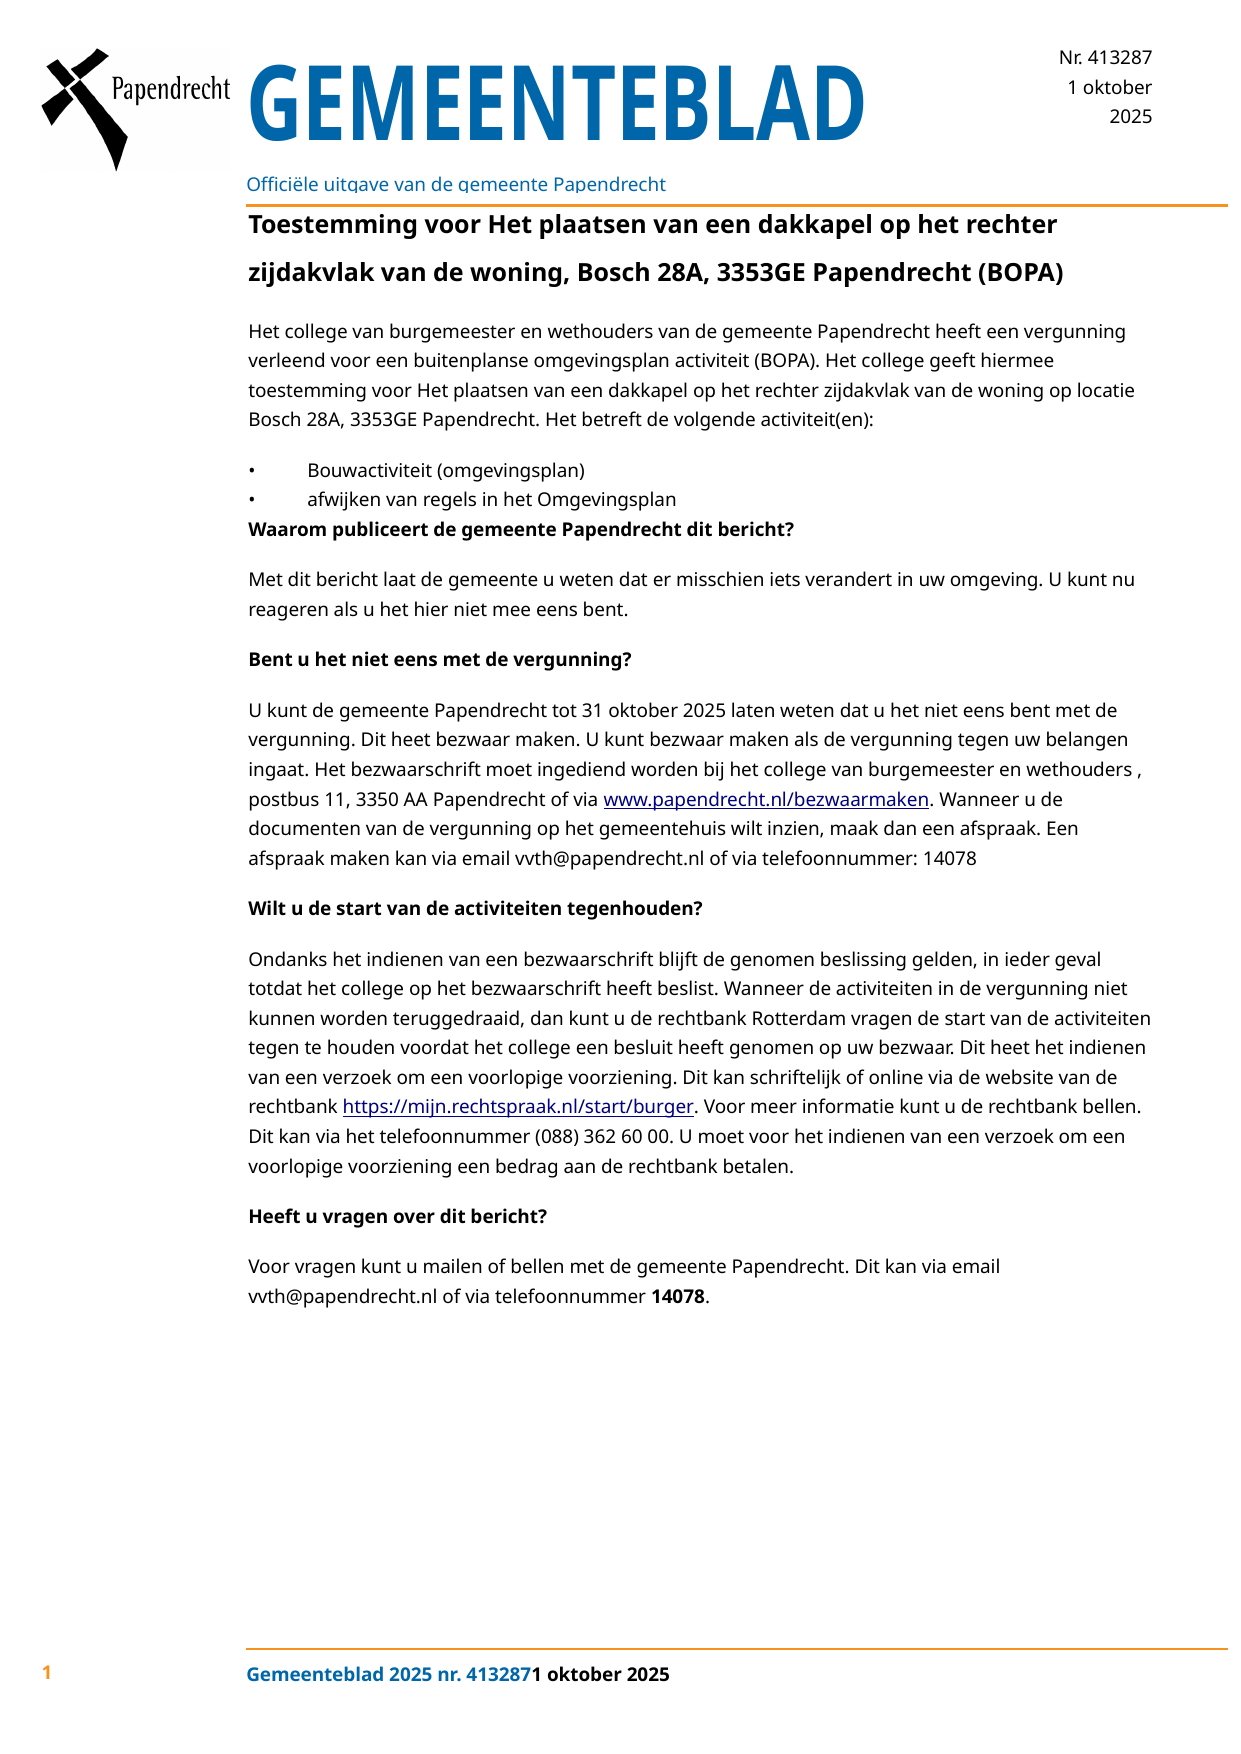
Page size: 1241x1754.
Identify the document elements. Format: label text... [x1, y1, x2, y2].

text Toestemming voor Het plaatsen van een dakkapel op het rechter zijdakvlak van de woning, Bosch 28A, 3353GE Papendrecht (BOPA) [248, 207, 1152, 288]
text U kunt de gemeente Papendrecht tot 31 oktober 2025 laten weten dat u het niet eens bent met de vergunning. Dit heet bezwaar maken. U kunt bezwaar maken als de vergunning tegen uw belangen ingaat. Het bezwaarschrift moet ingediend worden bij het college van burgemeester en wethouders , postbus 11, 3350 AA Papendrecht of via www.papendrecht.nl/bezwaarmaken. Wanneer u de documenten van de vergunning op het gemeentehuis wilt inzien, maak dan een afspraak. Een afspraak maken kan via email vvth@papendrecht.nl of via telefoonnummer: 14078 [248, 697, 1152, 871]
list Bouwactiviteit (omgevingsplan) [248, 457, 1152, 483]
text Heeft u vragen over dit bericht? [248, 1203, 1152, 1229]
text Bent u het niet eens met de vergunning? [248, 647, 1152, 672]
text Ondanks het indienen van een bezwaarschrift blijft de genomen beslissing gelden, in ieder geval totdat het college op het bezwaarschrift heeft beslist. Wanneer de activiteiten in de vergunning niet kunnen worden teruggedraaid, dan kunt u de rechtbank Rotterdam vragen de start van de activiteiten tegen te houden voordat het college een besluit heeft genomen op uw bezwaar. Dit heet het indienen van een verzoek om een voorlopige voorziening. Dit kan schriftelijk of online via de website van de rechtbank https://mijn.rechtspraak.nl/start/burger. Voor meer informatie kunt u de rechtbank bellen. Dit kan via het telefoonnummer (088) 362 60 00. U moet voor het indienen van een verzoek om een voorlopige voorziening een bedrag aan de rechtbank betalen. [248, 946, 1152, 1179]
picture [41, 47, 231, 172]
text Met dit bericht laat de gemeente u weten dat er misschien iets verandert in uw omgeving. U kunt nu reageren als u het hier niet mee eens bent. [248, 567, 1152, 622]
text Voor vragen kunt u mailen of bellen met de gemeente Papendrecht. Dit kan via email vvth@papendrecht.nl of via telefoonnummer 14078. [248, 1254, 1152, 1309]
text Wilt u de start van de activiteiten tegenhouden? [248, 895, 1152, 921]
text Het college van burgemeester en wethouders van de gemeente Papendrecht heeft een vergunning verleend voor een buitenplanse omgevingsplan activiteit (BOPA). Het college geeft hiermee toestemming voor Het plaatsen van een dakkapel op het rechter zijdakvlak van de woning op locatie Bosch 28A, 3353GE Papendrecht. Het betreft de volgende activiteit(en): [248, 318, 1152, 432]
text Waarom publiceert de gemeente Papendrecht dit bericht? [248, 516, 1152, 542]
list afwijken van regels in het Omgevingsplan [248, 487, 1152, 512]
